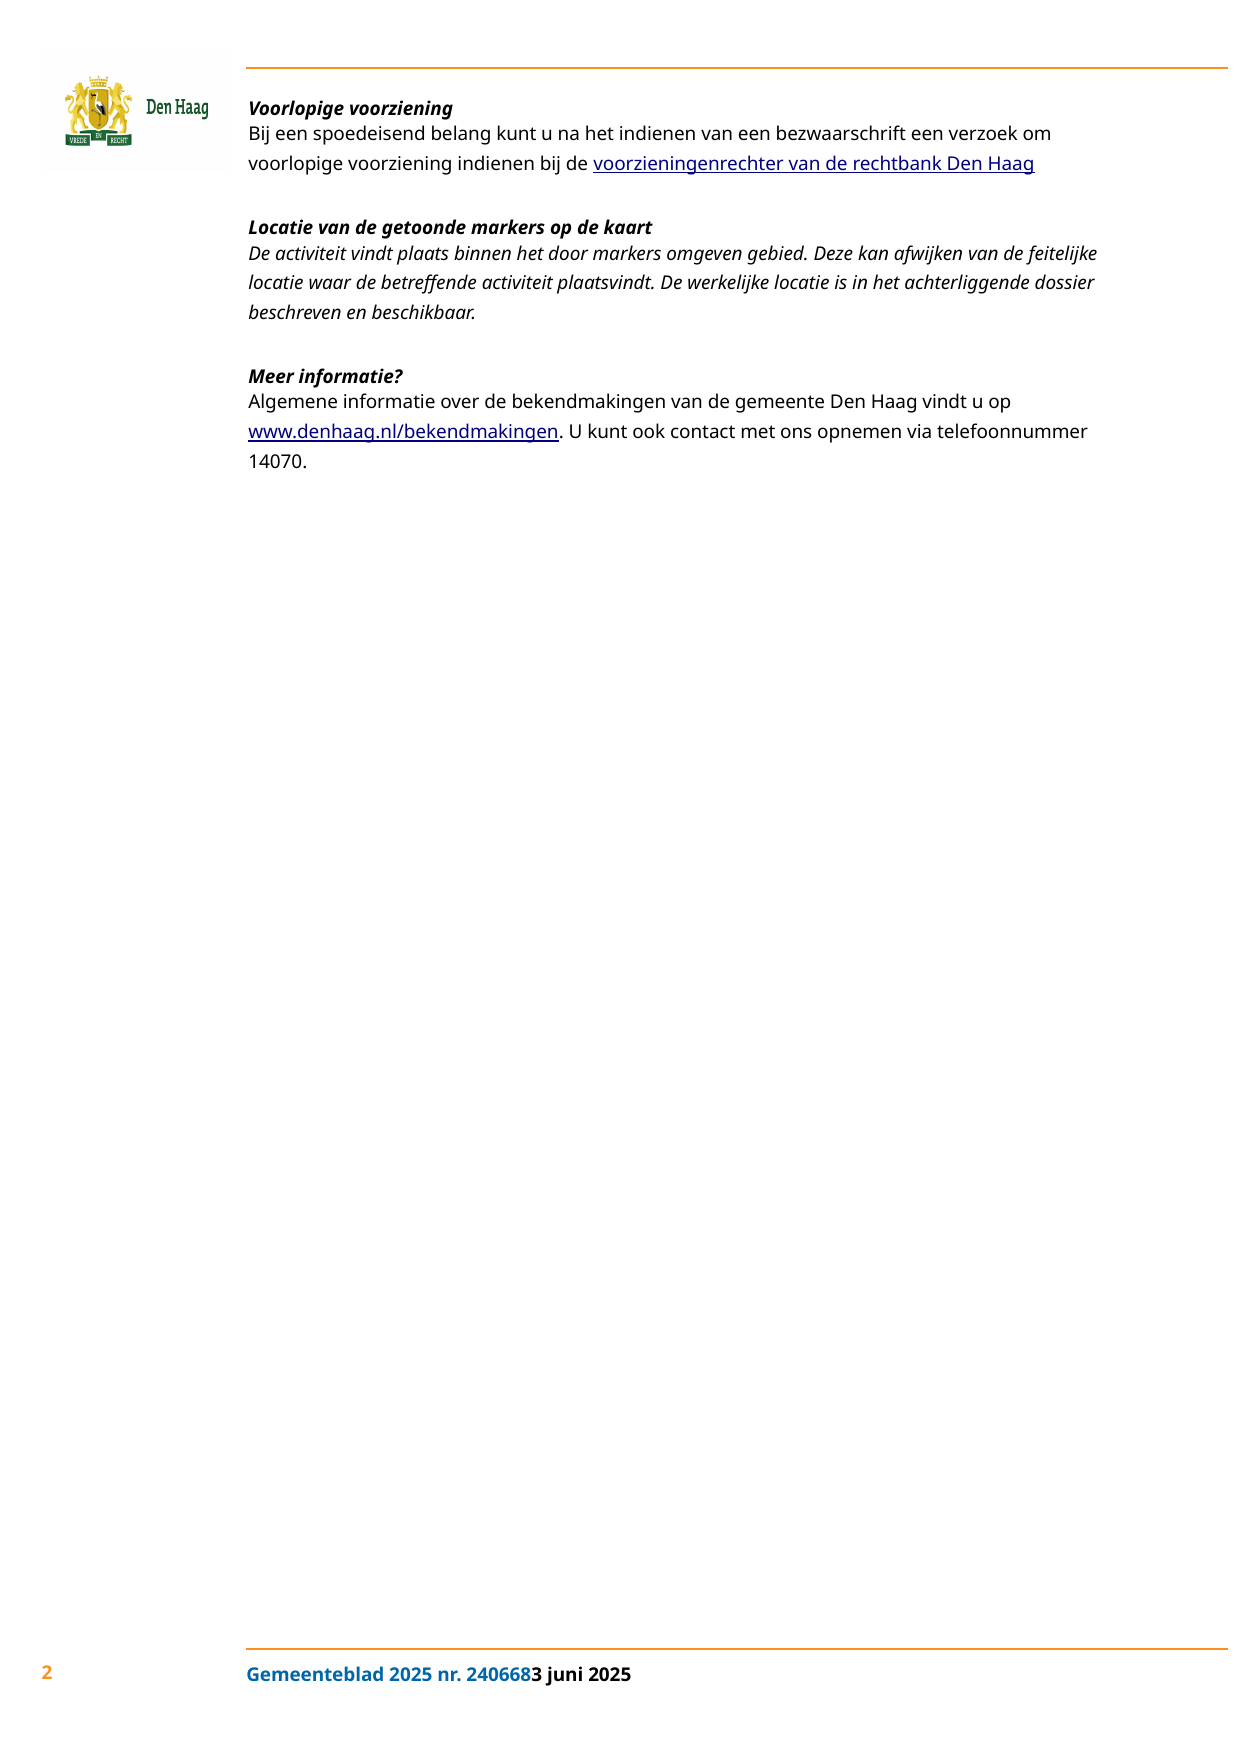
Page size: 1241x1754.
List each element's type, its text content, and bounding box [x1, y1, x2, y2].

text De activiteit vindt plaats binnen het door markers omgeven gebied. Deze kan afwijken van de feitelijke locatie waar de betreffende activiteit plaatsvindt. De werkelijke locatie is in het achterliggende dossier beschreven en beschikbaar. [248, 240, 1152, 325]
text Voorlopige voorziening [248, 95, 1152, 121]
text Locatie van de getoonde markers op de kaart [248, 214, 1152, 240]
text Meer informatie? [248, 363, 1152, 389]
text Bij een spoedeisend belang kunt u na het indienen van een bezwaarschrift een verzoek om voorlopige voorziening indienen bij de voorzieningenrechter van de rechtbank Den Haag [248, 121, 1152, 176]
text Algemene informatie over de bekendmakingen van de gemeente Den Haag vindt u op www.denhaag.nl/bekendmakingen. U kunt ook contact met ons opnemen via telefoonnummer 14070. [248, 389, 1152, 473]
picture [41, 47, 231, 172]
